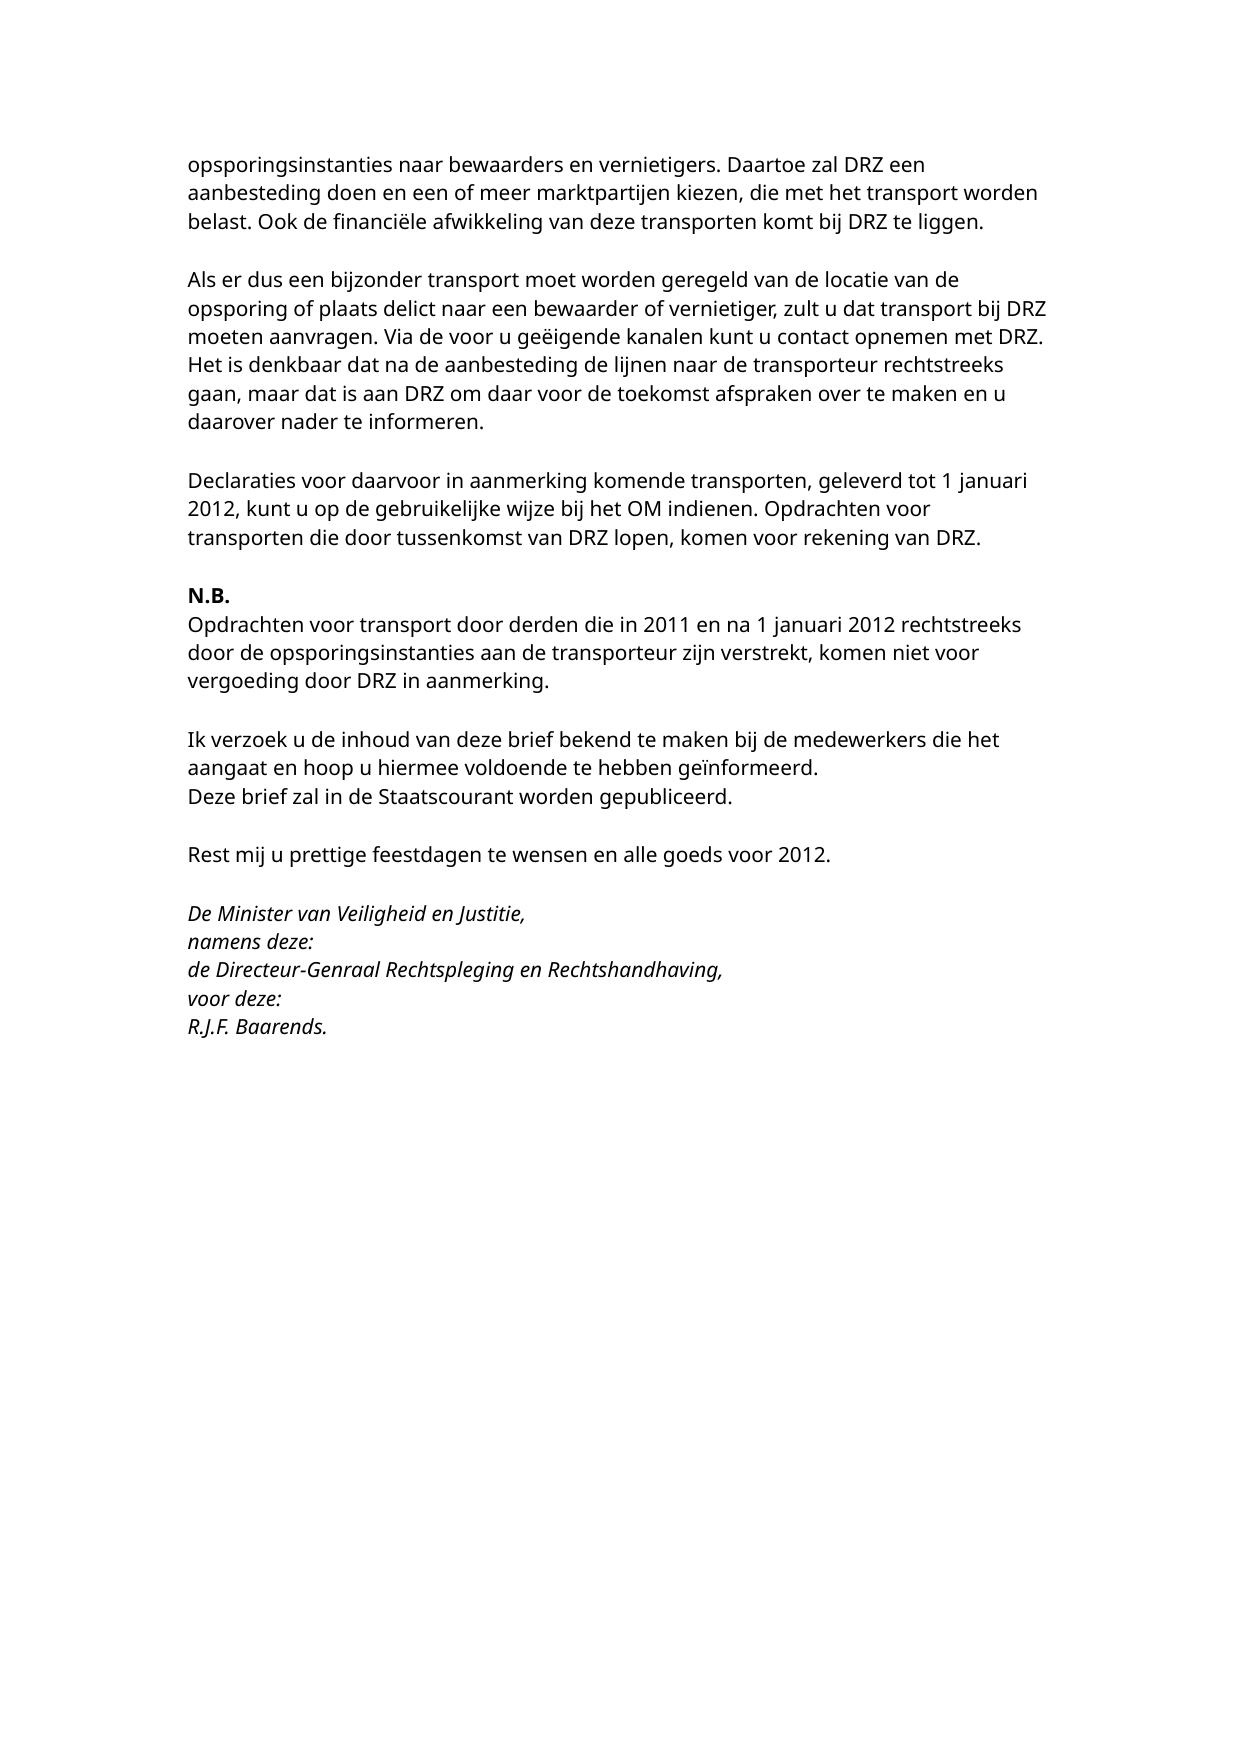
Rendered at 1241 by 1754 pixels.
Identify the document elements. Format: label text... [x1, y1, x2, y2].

text de Directeur-Genraal Rechtspleging en Rechtshandhaving, [187, 956, 1053, 984]
text Als er dus een bijzonder transport moet worden geregeld van de locatie van de opsporing of plaats delict naar een bewaarder of vernietiger, zult u dat transport bij DRZ moeten aanvragen. Via de voor u geëigende kanalen kunt u contact opnemen met DRZ. Het is denkbaar dat na de aanbesteding de lijnen naar de transporteur rechtstreeks gaan, maar dat is aan DRZ om daar voor de toekomst afspraken over te maken en u daarover nader te informeren. [187, 265, 1053, 436]
text opsporingsinstanties naar bewaarders en vernietigers. Daartoe zal DRZ een aanbesteding doen en een of meer marktpartijen kiezen, die met het transport worden belast. Ook de financiële afwikkeling van deze transporten komt bij DRZ te liggen. [187, 150, 1053, 235]
text Opdrachten voor transport door derden die in 2011 en na 1 januari 2012 rechtstreeks door de opsporingsinstanties aan de transporteur zijn verstrekt, komen niet voor vergoeding door DRZ in aanmerking. [187, 610, 1053, 695]
text namens deze: [187, 927, 1053, 956]
text voor deze: [187, 984, 1053, 1012]
text Declaraties voor daarvoor in aanmerking komende transporten, geleverd tot 1 januari 2012, kunt u op de gebruikelijke wijze bij het OM indienen. Opdrachten voor transporten die door tussenkomst van DRZ lopen, komen voor rekening van DRZ. [187, 466, 1053, 551]
text N.B. [187, 581, 1053, 610]
text Rest mij u prettige feestdagen te wensen en alle goeds voor 2012. [187, 840, 1053, 869]
text R.J.F. Baarends. [187, 1012, 1053, 1041]
text De Minister van Veiligheid en Justitie, [187, 899, 1053, 927]
text Ik verzoek u de inhoud van deze brief bekend te maken bij de medewerkers die het aangaat en hoop u hiermee voldoende te hebben geïnformeerd. [187, 725, 1053, 782]
text Deze brief zal in de Staatscourant worden gepubliceerd. [187, 782, 1053, 810]
